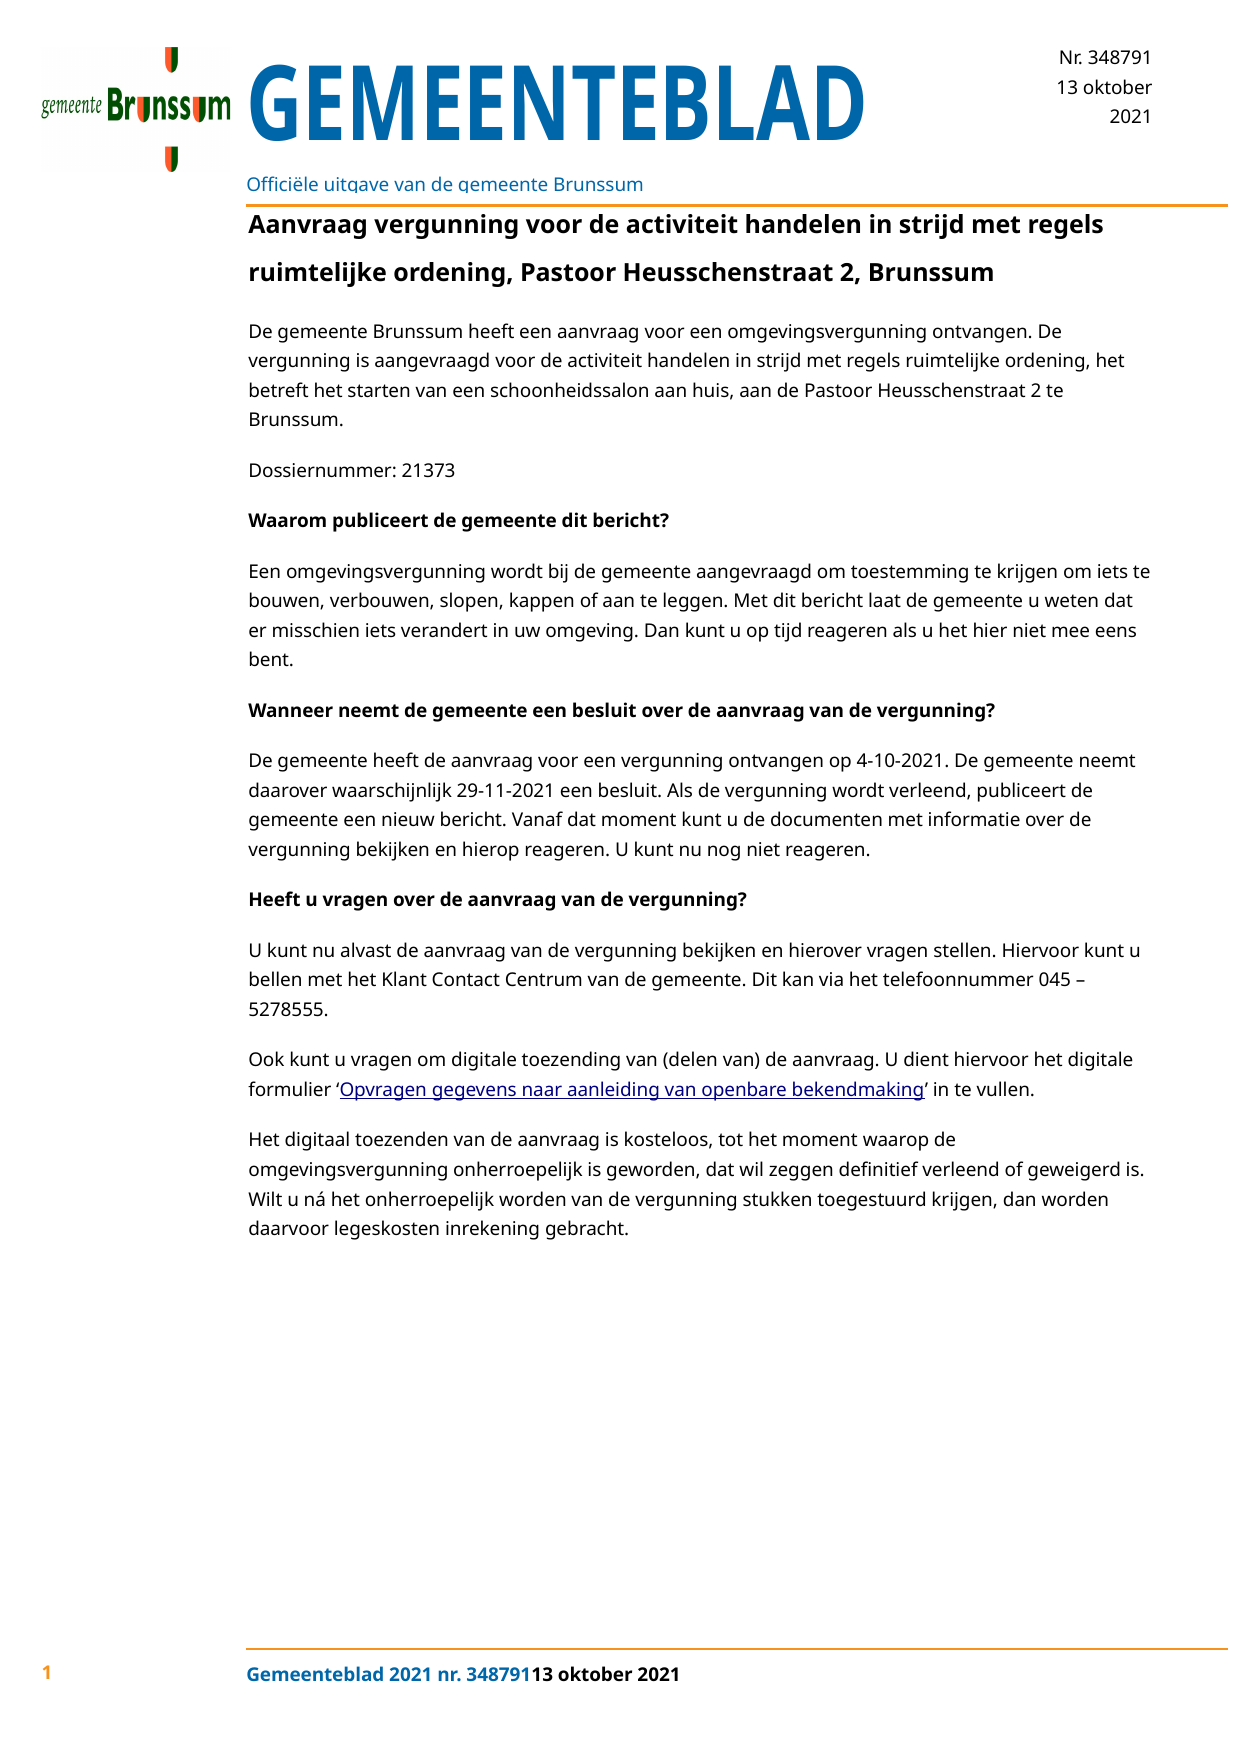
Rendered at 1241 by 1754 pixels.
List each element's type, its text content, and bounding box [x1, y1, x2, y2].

text Ook kunt u vragen om digitale toezending van (delen van) de aanvraag. U dient hiervoor het digitale formulier ‘Opvragen gegevens naar aanleiding van openbare bekendmaking’ in te vullen. [248, 1047, 1152, 1102]
text U kunt nu alvast de aanvraag van de vergunning bekijken en hierover vragen stellen. Hiervoor kunt u bellen met het Klant Contact Centrum van de gemeente. Dit kan via het telefoonnummer 045 – 5278555. [248, 937, 1152, 1022]
text De gemeente heeft de aanvraag voor een vergunning ontvangen op 4-10-2021. De gemeente neemt daarover waarschijnlijk 29-11-2021 een besluit. Als de vergunning wordt verleend, publiceert de gemeente een nieuw bericht. Vanaf dat moment kunt u de documenten met informatie over de vergunning bekijken en hierop reageren. U kunt nu nog niet reageren. [248, 747, 1152, 862]
text Waarom publiceert de gemeente dit bericht? [248, 507, 1152, 533]
picture [41, 47, 231, 172]
text Dossiernummer: 21373 [248, 457, 1152, 483]
text Een omgevingsvergunning wordt bij de gemeente aangevraagd om toestemming te krijgen om iets te bouwen, verbouwen, slopen, kappen of aan te leggen. Met dit bericht laat de gemeente u weten dat er misschien iets verandert in uw omgeving. Dan kunt u op tijd reageren als u het hier niet mee eens bent. [248, 558, 1152, 672]
text Wanneer neemt de gemeente een besluit over de aanvraag van de vergunning? [248, 697, 1152, 723]
text De gemeente Brunssum heeft een aanvraag voor een omgevingsvergunning ontvangen. De vergunning is aangevraagd voor de activiteit handelen in strijd met regels ruimtelijke ordening, het betreft het starten van een schoonheidssalon aan huis, aan de Pastoor Heusschenstraat 2 te Brunssum. [248, 318, 1152, 432]
text Aanvraag vergunning voor de activiteit handelen in strijd met regels ruimtelijke ordening, Pastoor Heusschenstraat 2, Brunssum [248, 207, 1152, 288]
text Heeft u vragen over de aanvraag van de vergunning? [248, 887, 1152, 912]
text Het digitaal toezenden van de aanvraag is kosteloos, tot het moment waarop de omgevingsvergunning onherroepelijk is geworden, dat wil zeggen definitief verleend of geweigerd is. Wilt u ná het onherroepelijk worden van de vergunning stukken toegestuurd krijgen, dan worden daarvoor legeskosten inrekening gebracht. [248, 1127, 1152, 1241]
